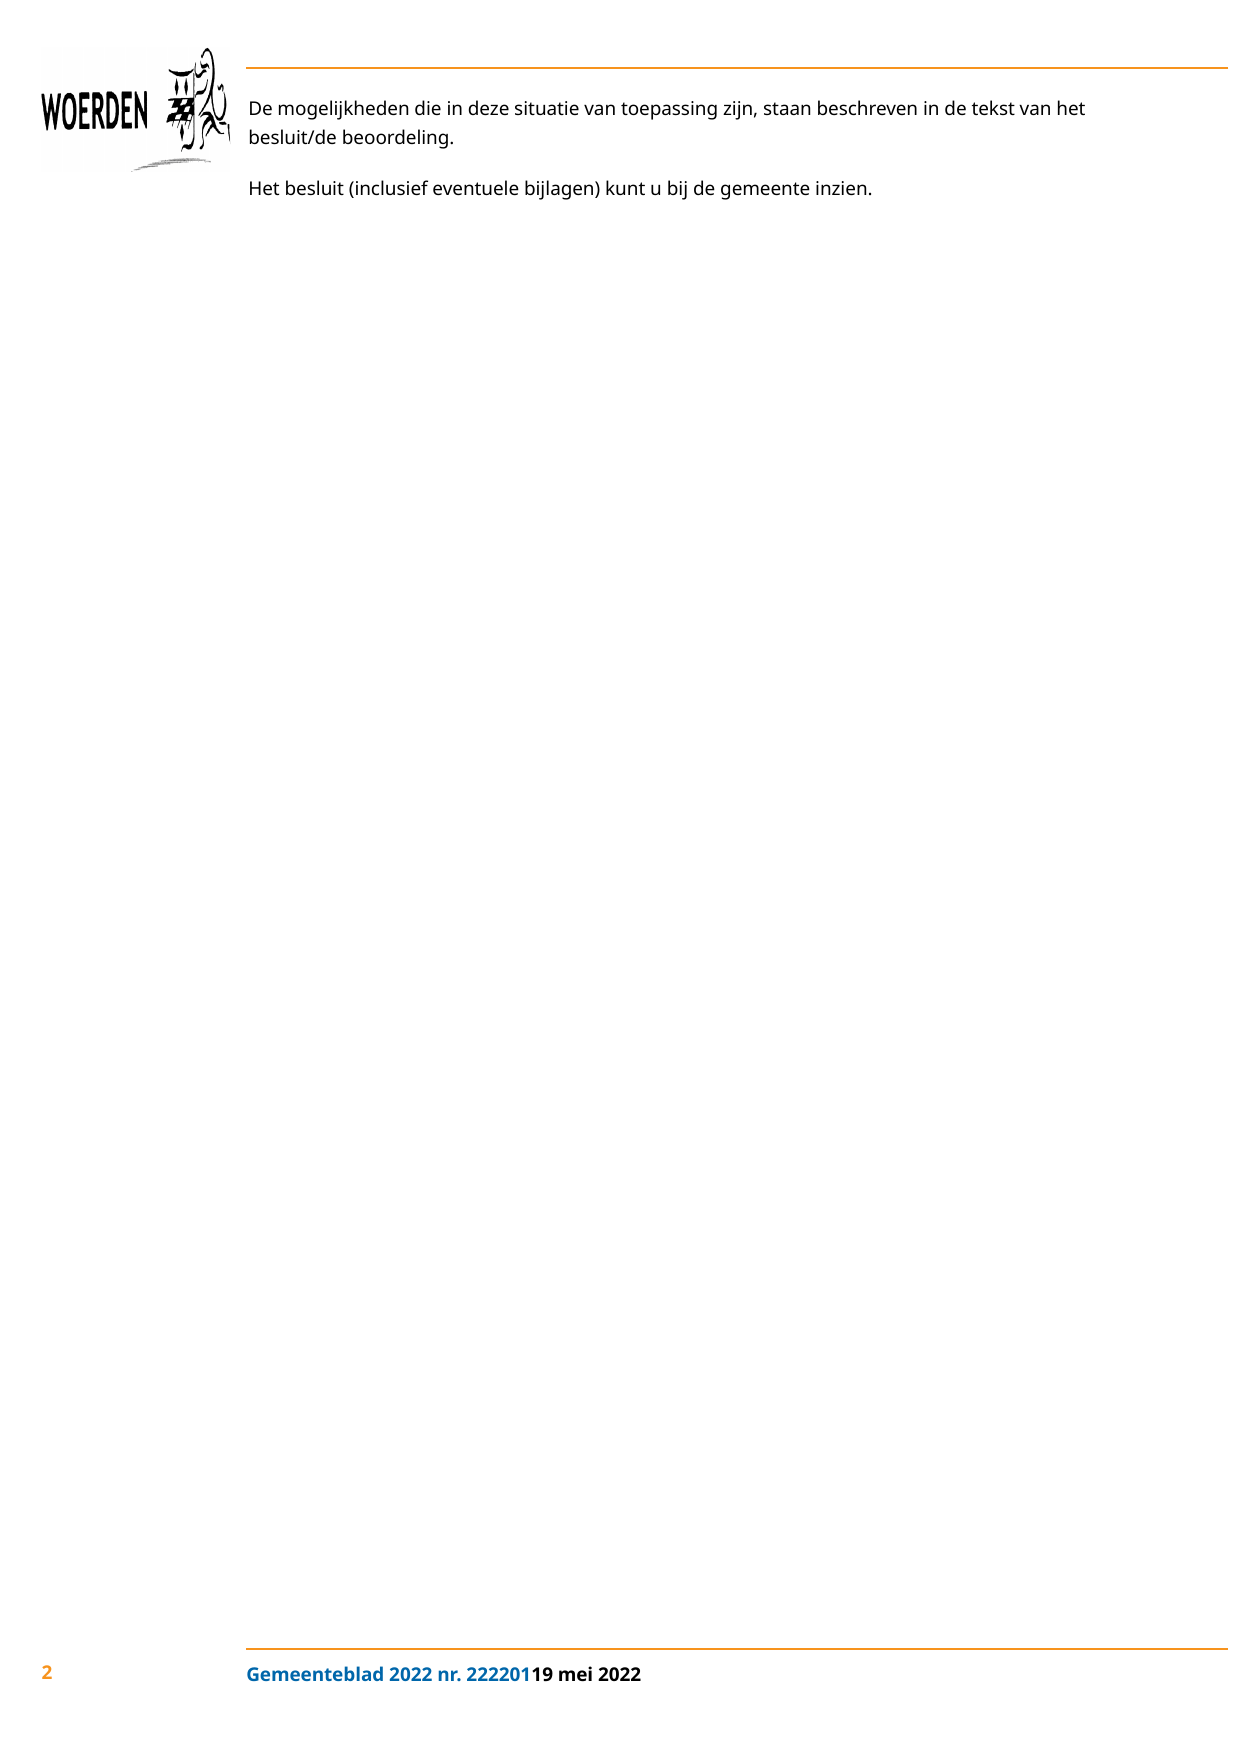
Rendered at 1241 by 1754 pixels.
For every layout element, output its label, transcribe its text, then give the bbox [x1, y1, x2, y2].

picture [41, 47, 231, 172]
text Het besluit (inclusief eventuele bijlagen) kunt u bij de gemeente inzien. [248, 175, 1152, 201]
text De mogelijkheden die in deze situatie van toepassing zijn, staan beschreven in de tekst van het besluit/de beoordeling. [248, 95, 1152, 150]
